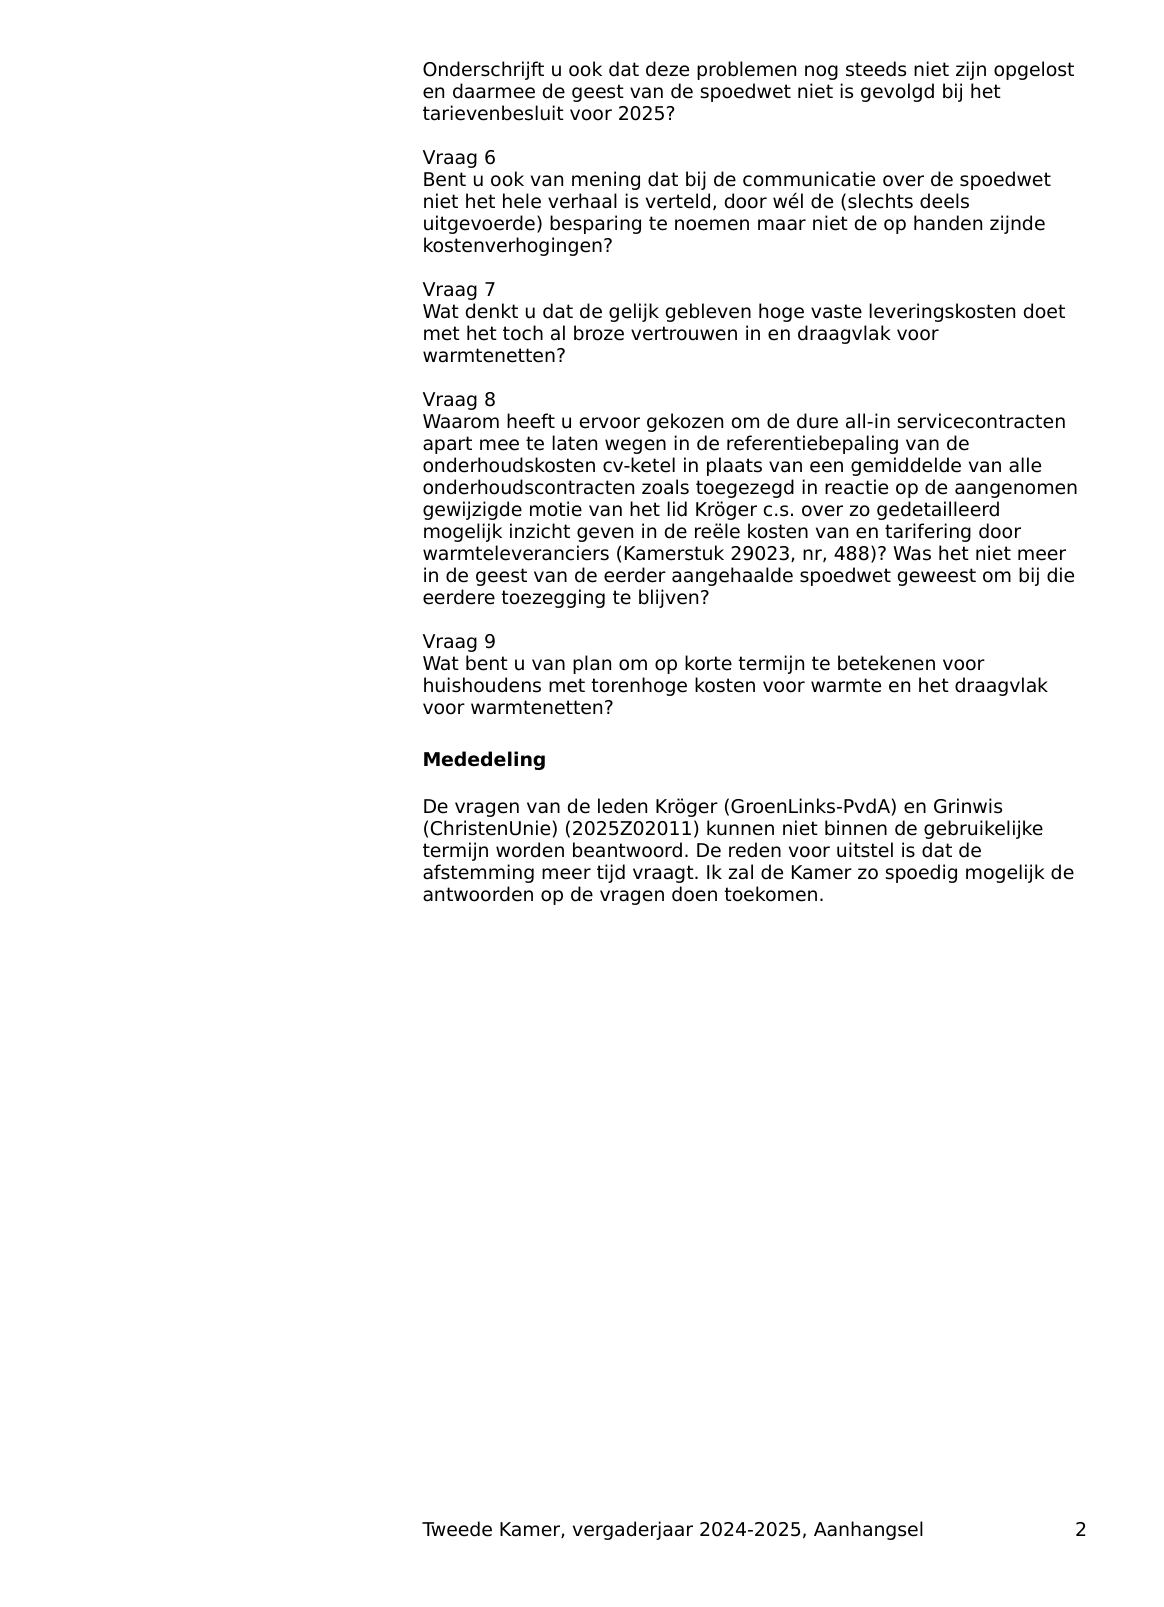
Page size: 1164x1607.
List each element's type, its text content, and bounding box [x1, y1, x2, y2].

subtitle Mededeling [422, 749, 1087, 771]
text Bent u ook van mening dat bij de communicatie over de spoedwet niet het hele verhaal is verteld, door wél de (slechts deels uitgevoerde) besparing te noemen maar niet de op handen zijnde kostenverhogingen? [422, 169, 1087, 257]
text Vraag 8 [422, 389, 1087, 411]
text Vraag 6 [422, 147, 1087, 169]
text De vragen van de leden Kröger (GroenLinks-PvdA) en Grinwis (ChristenUnie) (2025Z02011) kunnen niet binnen de gebruikelijke termijn worden beantwoord. De reden voor uitstel is dat de afstemming meer tijd vraagt. Ik zal de Kamer zo spoedig mogelijk de antwoorden op de vragen doen toekomen. [422, 796, 1087, 906]
text Vraag 7 [422, 279, 1087, 301]
text Wat denkt u dat de gelijk gebleven hoge vaste leveringskosten doet met het toch al broze vertrouwen in en draagvlak voor warmtenetten? [422, 301, 1087, 367]
text Vraag 9 [422, 631, 1087, 653]
text Wat bent u van plan om op korte termijn te betekenen voor huishoudens met torenhoge kosten voor warmte en het draagvlak voor warmtenetten? [422, 653, 1087, 719]
text Waarom heeft u ervoor gekozen om de dure all-in servicecontracten apart mee te laten wegen in de referentiebepaling van de onderhoudskosten cv-ketel in plaats van een gemiddelde van alle onderhoudscontracten zoals toegezegd in reactie op de aangenomen gewijzigde motie van het lid Kröger c.s. over zo gedetailleerd mogelijk inzicht geven in de reële kosten van en tarifering door warmteleveranciers (Kamerstuk 29023, nr, 488)? Was het niet meer in de geest van de eerder aangehaalde spoedwet geweest om bij die eerdere toezegging te blijven? [422, 411, 1087, 609]
text Onderschrijft u ook dat deze problemen nog steeds niet zijn opgelost en daarmee de geest van de spoedwet niet is gevolgd bij het tarievenbesluit voor 2025? [422, 59, 1087, 125]
